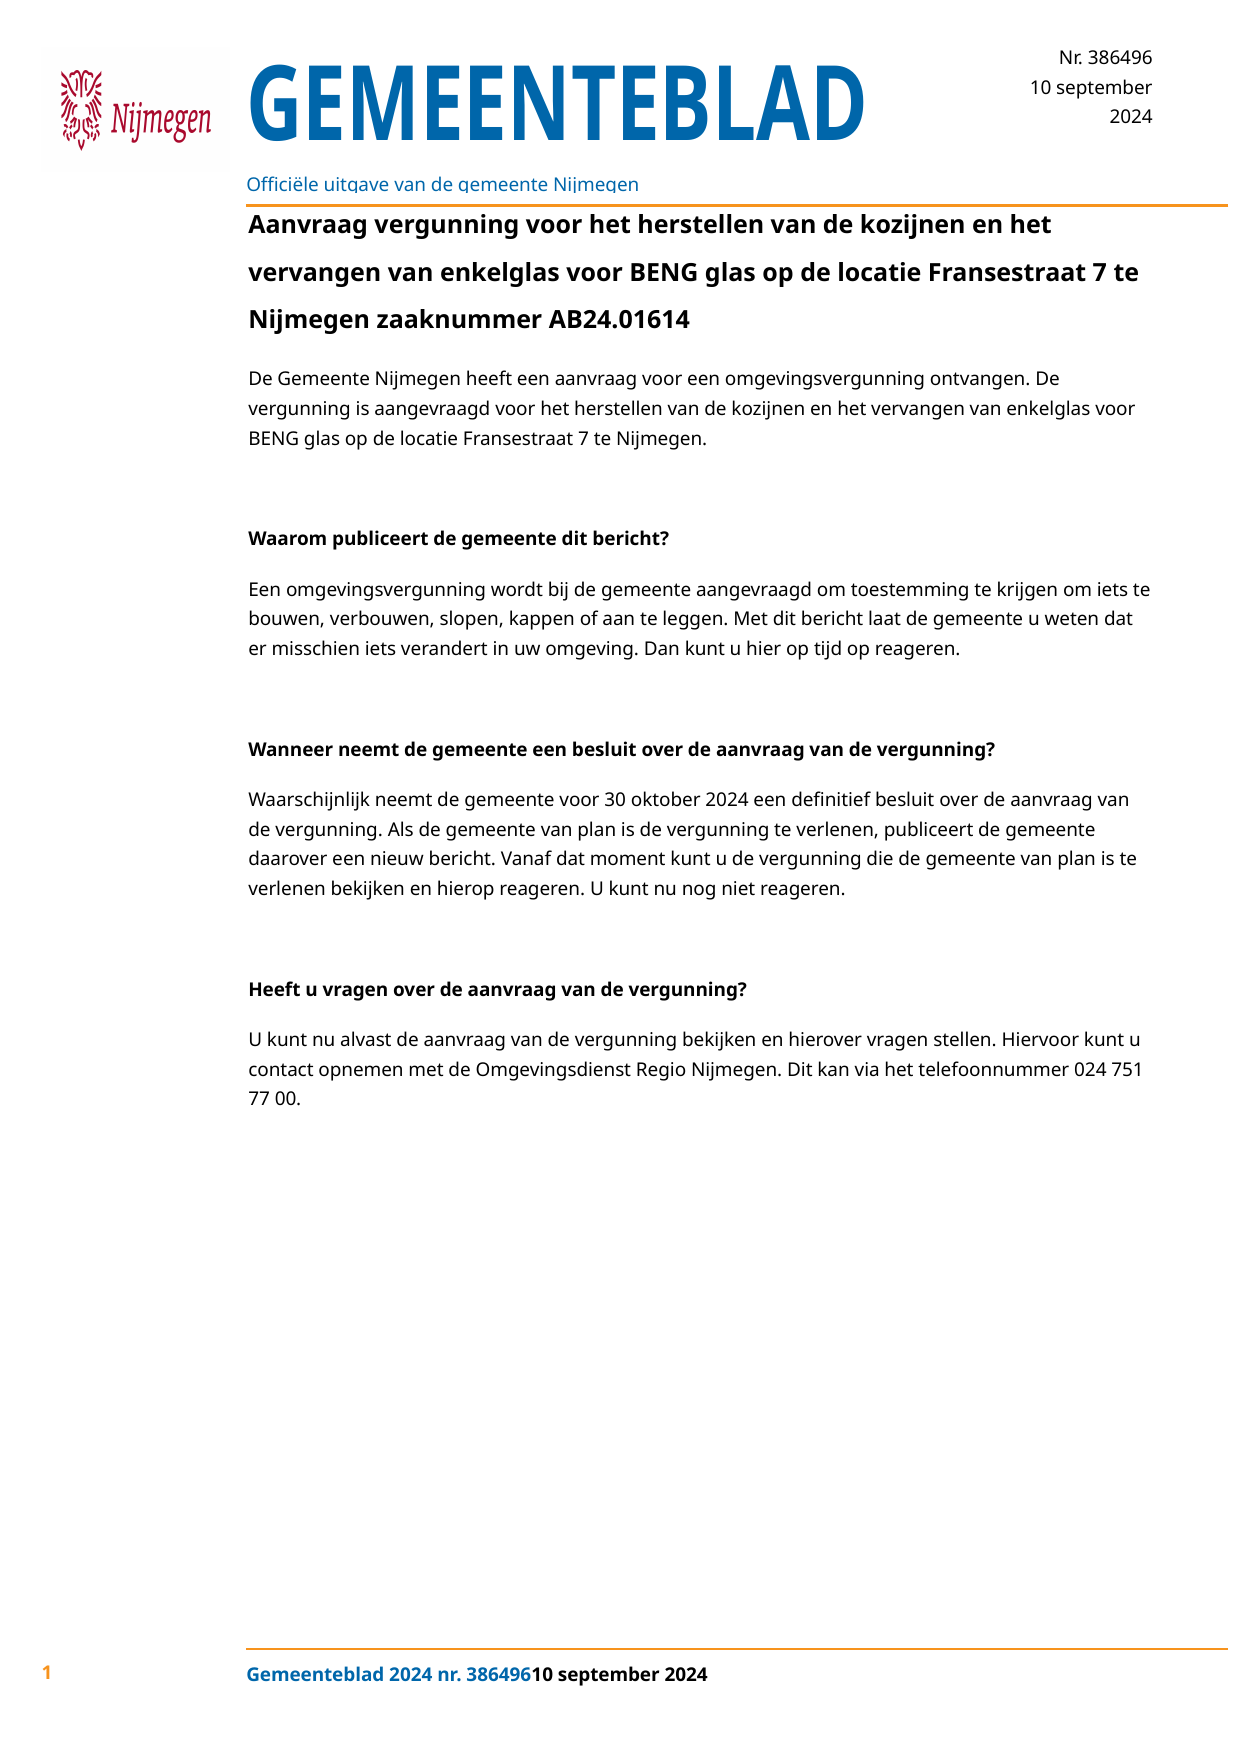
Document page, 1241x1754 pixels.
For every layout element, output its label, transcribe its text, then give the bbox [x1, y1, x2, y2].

text Waarom publiceert de gemeente dit bericht? [248, 526, 1152, 551]
text Een omgevingsvergunning wordt bij de gemeente aangevraagd om toestemming te krijgen om iets te bouwen, verbouwen, slopen, kappen of aan te leggen. Met dit bericht laat de gemeente u weten dat er misschien iets verandert in uw omgeving. Dan kunt u hier op tijd op reageren. [248, 576, 1152, 661]
text Aanvraag vergunning voor het herstellen van de kozijnen en het vervangen van enkelglas voor BENG glas op de locatie Fransestraat 7 te Nijmegen zaaknummer AB24.01614 [248, 207, 1152, 336]
text Heeft u vragen over de aanvraag van de vergunning? [248, 976, 1152, 1002]
text Waarschijnlijk neemt de gemeente voor 30 oktober 2024 een definitief besluit over de aanvraag van de vergunning. Als de gemeente van plan is de vergunning te verlenen, publiceert de gemeente daarover een nieuw bericht. Vanaf dat moment kunt u de vergunning die de gemeente van plan is te verlenen bekijken en hierop reageren. U kunt nu nog niet reageren. [248, 786, 1152, 901]
text Wanneer neemt de gemeente een besluit over de aanvraag van de vergunning? [248, 736, 1152, 762]
text U kunt nu alvast de aanvraag van de vergunning bekijken en hierover vragen stellen. Hiervoor kunt u contact opnemen met de Omgevingsdienst Regio Nijmegen. Dit kan via het telefoonnummer 024 751 77 00. [248, 1026, 1152, 1111]
picture [41, 47, 231, 172]
text De Gemeente Nijmegen heeft een aanvraag voor een omgevingsvergunning ontvangen. De vergunning is aangevraagd voor het herstellen van de kozijnen en het vervangen van enkelglas voor BENG glas op de locatie Fransestraat 7 te Nijmegen. [248, 366, 1152, 450]
